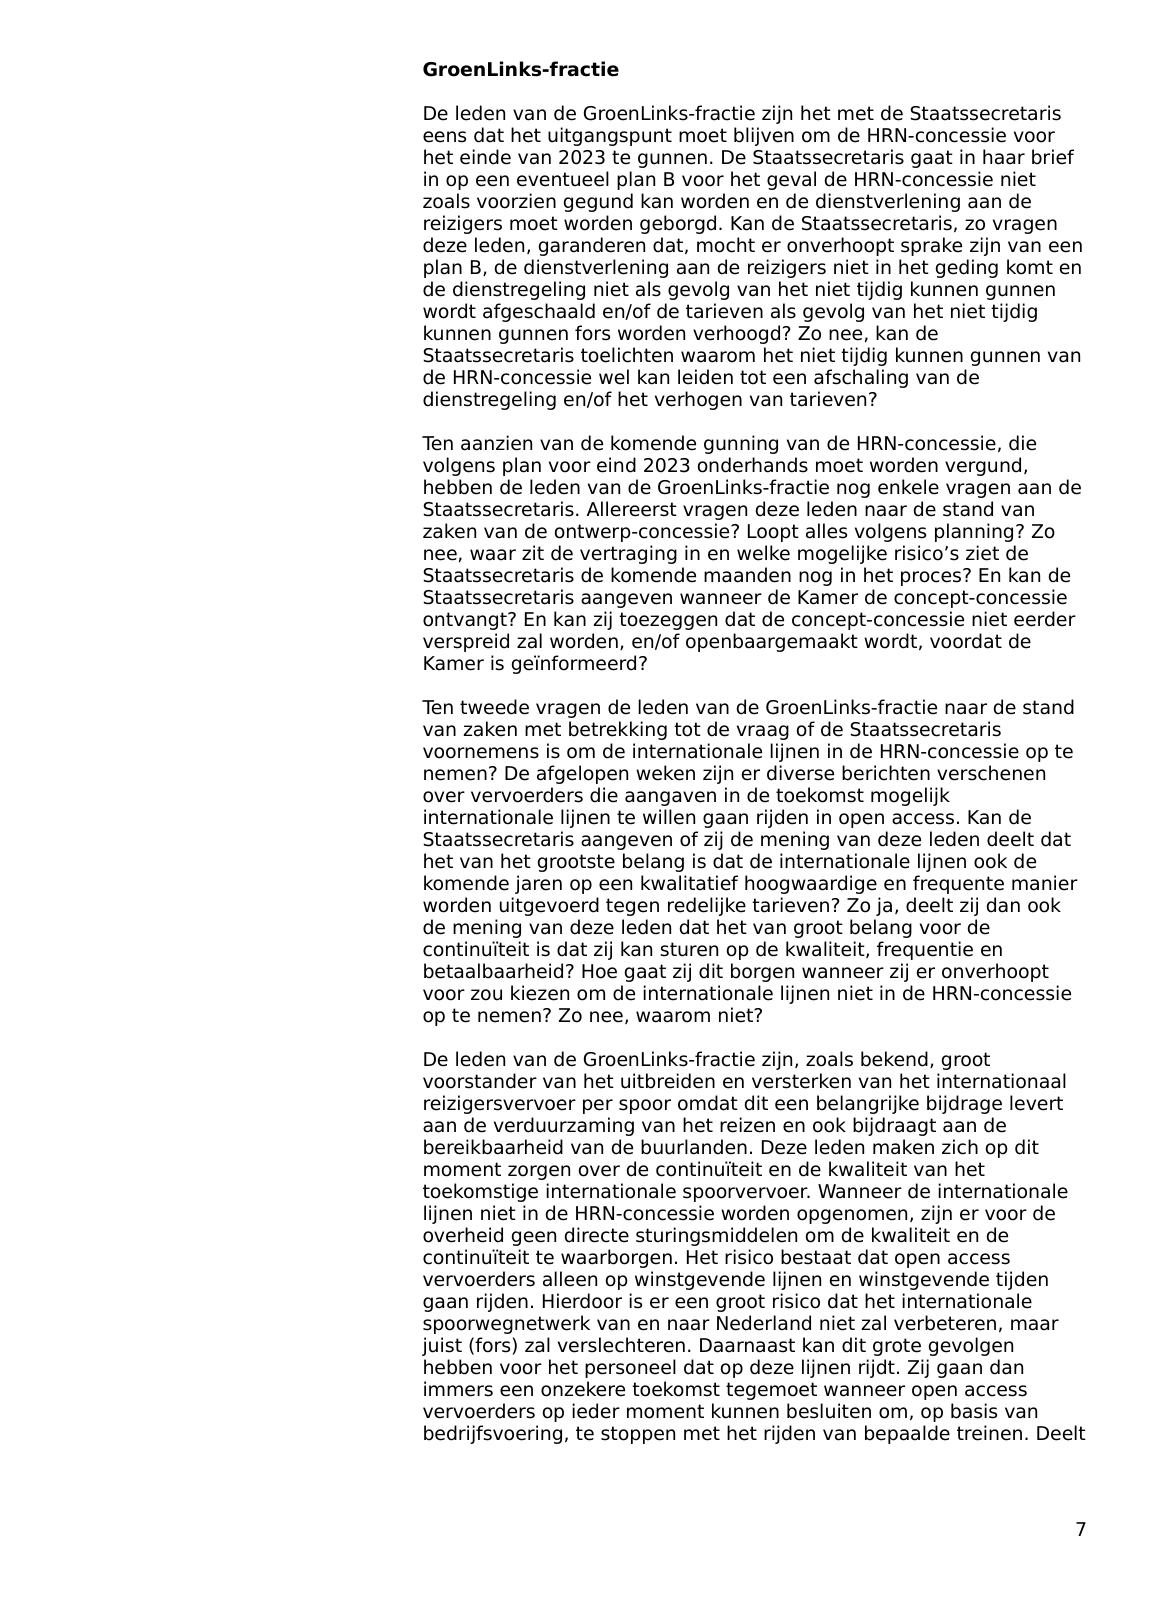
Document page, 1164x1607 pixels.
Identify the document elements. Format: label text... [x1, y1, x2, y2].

text De leden van de GroenLinks-fractie zijn het met de Staatssecretaris eens dat het uitgangspunt moet blijven om de HRN-concessie voor het einde van 2023 te gunnen. De Staatssecretaris gaat in haar brief in op een eventueel plan B voor het geval de HRN-concessie niet zoals voorzien gegund kan worden en de dienstverlening aan de reizigers moet worden geborgd. Kan de Staatssecretaris, zo vragen deze leden, garanderen dat, mocht er onverhoopt sprake zijn van een plan B, de dienstverlening aan de reizigers niet in het geding komt en de dienstregeling niet als gevolg van het niet tijdig kunnen gunnen wordt afgeschaald en/of de tarieven als gevolg van het niet tijdig kunnen gunnen fors worden verhoogd? Zo nee, kan de Staatssecretaris toelichten waarom het niet tijdig kunnen gunnen van de HRN-concessie wel kan leiden tot een afschaling van de dienstregeling en/of het verhogen van tarieven? [422, 103, 1087, 411]
subtitle GroenLinks-fractie [422, 59, 1087, 81]
text Ten tweede vragen de leden van de GroenLinks-fractie naar de stand van zaken met betrekking tot de vraag of de Staatssecretaris voornemens is om de internationale lijnen in de HRN-concessie op te nemen? De afgelopen weken zijn er diverse berichten verschenen over vervoerders die aangaven in de toekomst mogelijk internationale lijnen te willen gaan rijden in open access. Kan de Staatssecretaris aangeven of zij de mening van deze leden deelt dat het van het grootste belang is dat de internationale lijnen ook de komende jaren op een kwalitatief hoogwaardige en frequente manier worden uitgevoerd tegen redelijke tarieven? Zo ja, deelt zij dan ook de mening van deze leden dat het van groot belang voor de continuïteit is dat zij kan sturen op de kwaliteit, frequentie en betaalbaarheid? Hoe gaat zij dit borgen wanneer zij er onverhoopt voor zou kiezen om de internationale lijnen niet in de HRN-concessie op te nemen? Zo nee, waarom niet? [422, 697, 1087, 1027]
text De leden van de GroenLinks-fractie zijn, zoals bekend, groot voorstander van het uitbreiden en versterken van het internationaal reizigersvervoer per spoor omdat dit een belangrijke bijdrage levert aan de verduurzaming van het reizen en ook bijdraagt aan de bereikbaarheid van de buurlanden. Deze leden maken zich op dit moment zorgen over de continuïteit en de kwaliteit van het toekomstige internationale spoorvervoer. Wanneer de internationale lijnen niet in de HRN-concessie worden opgenomen, zijn er voor de overheid geen directe sturingsmiddelen om de kwaliteit en de continuïteit te waarborgen. Het risico bestaat dat open access vervoerders alleen op winstgevende lijnen en winstgevende tijden gaan rijden. Hierdoor is er een groot risico dat het internationale spoorwegnetwerk van en naar Nederland niet zal verbeteren, maar juist (fors) zal verslechteren. Daarnaast kan dit grote gevolgen hebben voor het personeel dat op deze lijnen rijdt. Zij gaan dan immers een onzekere toekomst tegemoet wanneer open access vervoerders op ieder moment kunnen besluiten om, op basis van bedrijfsvoering, te stoppen met het rijden van bepaalde treinen. Deelt [422, 1049, 1087, 1444]
text Ten aanzien van de komende gunning van de HRN-concessie, die volgens plan voor eind 2023 onderhands moet worden vergund, hebben de leden van de GroenLinks-fractie nog enkele vragen aan de Staatssecretaris. Allereerst vragen deze leden naar de stand van zaken van de ontwerp-concessie? Loopt alles volgens planning? Zo nee, waar zit de vertraging in en welke mogelijke risico’s ziet de Staatssecretaris de komende maanden nog in het proces? En kan de Staatssecretaris aangeven wanneer de Kamer de concept-concessie ontvangt? En kan zij toezeggen dat de concept-concessie niet eerder verspreid zal worden, en/of openbaargemaakt wordt, voordat de Kamer is geïnformeerd? [422, 433, 1087, 675]
